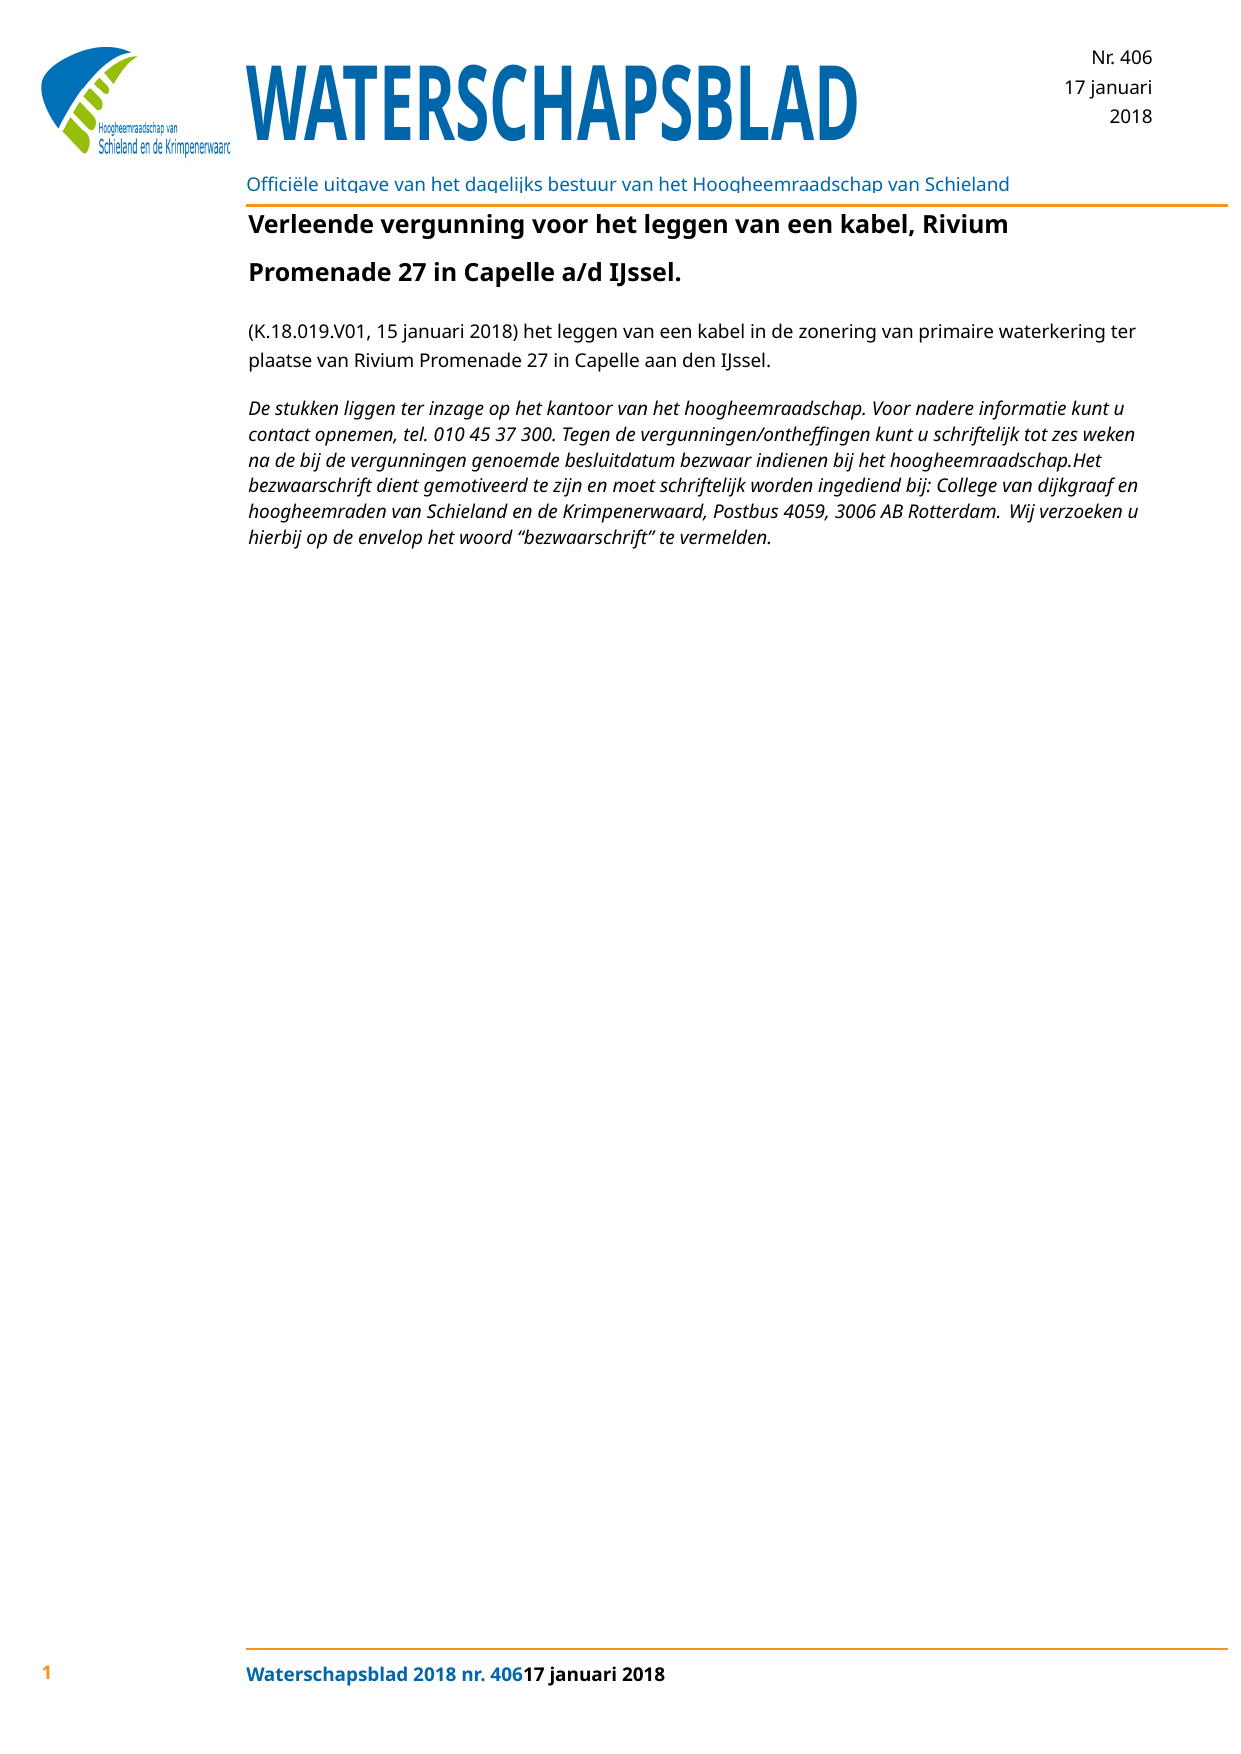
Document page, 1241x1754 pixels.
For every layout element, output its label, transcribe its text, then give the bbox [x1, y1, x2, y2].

picture [41, 47, 231, 172]
text De stukken liggen ter inzage op het kantoor van het hoogheemraadschap. Voor nadere informatie kunt u contact opnemen, tel. 010 45 37 300. Tegen de vergunningen/ontheffingen kunt u schriftelijk tot zes weken na de bij de vergunningen genoemde besluitdatum bezwaar indienen bij het hoogheemraadschap.Het bezwaarschrift dient gemotiveerd te zijn en moet schriftelijk worden ingediend bij: College van dijkgraaf en hoogheemraden van Schieland en de Krimpenerwaard, Postbus 4059, 3006 AB Rotterdam. Wij verzoeken u hierbij op de envelop het woord “bezwaarschrift” te vermelden. [248, 395, 1152, 550]
text (K.18.019.V01, 15 januari 2018) het leggen van een kabel in de zonering van primaire waterkering ter plaatse van Rivium Promenade 27 in Capelle aan den IJssel. [248, 318, 1152, 373]
text Verleende vergunning voor het leggen van een kabel, Rivium Promenade 27 in Capelle a/d IJssel. [248, 207, 1152, 288]
